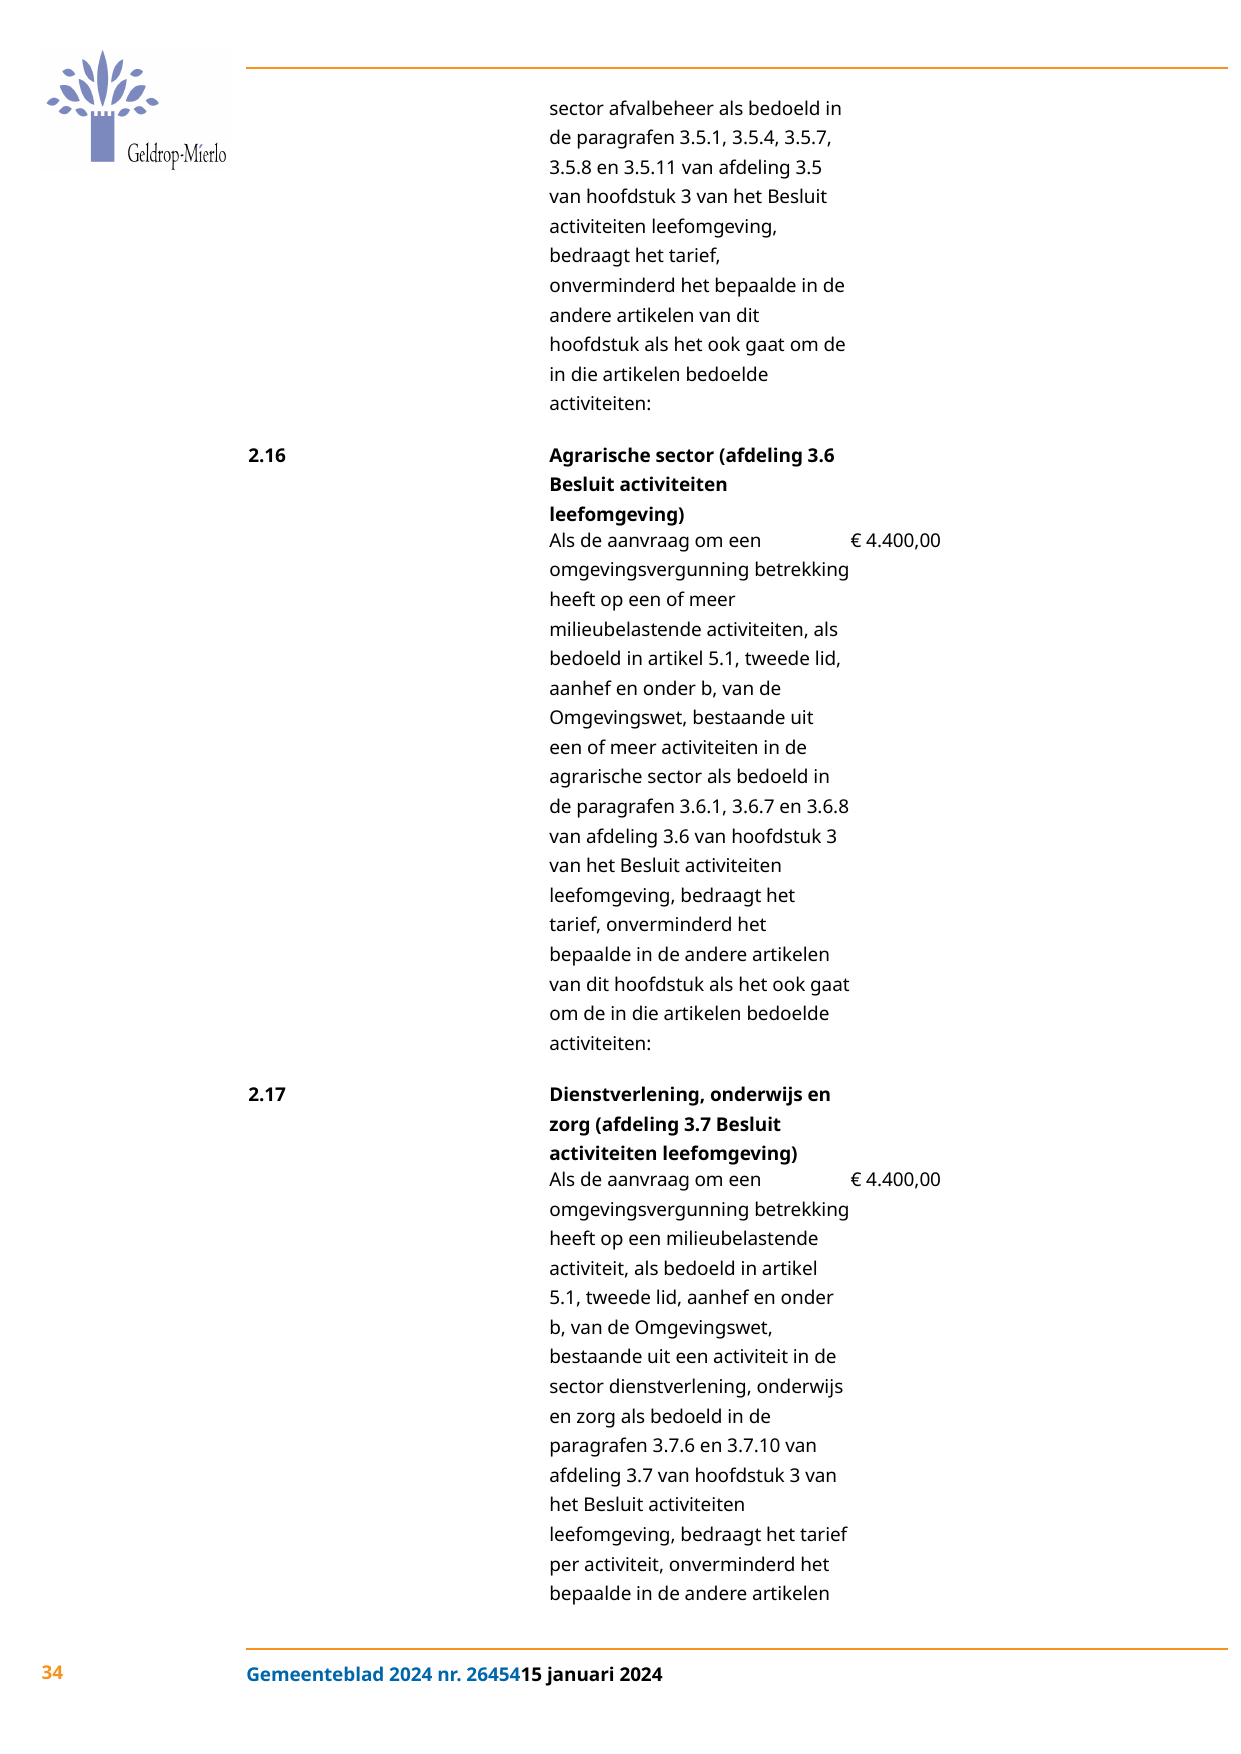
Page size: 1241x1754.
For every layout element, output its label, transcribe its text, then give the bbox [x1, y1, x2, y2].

table_cell € 4.400,00 [850, 527, 1152, 1056]
table_cell [549, 1056, 850, 1081]
table_cell sector afvalbeheer als bedoeld in de paragrafen 3.5.1, 3.5.4, 3.5.7, 3.5.8 en 3.5.11 van afdeling 3.5 van hoofdstuk 3 van het Besluit activiteiten leefomgeving, bedraagt het tarief, onverminderd het bepaalde in de andere artikelen van dit hoofdstuk als het ook gaat om de in die artikelen bedoelde activiteiten: [549, 95, 850, 416]
table_cell [248, 416, 549, 442]
table_cell [850, 1056, 1152, 1081]
table_cell 2.16 [248, 442, 549, 527]
table_cell [850, 95, 1152, 416]
table_cell [248, 1056, 549, 1081]
table_cell [850, 442, 1152, 527]
table_cell [248, 527, 549, 1056]
picture [41, 47, 231, 172]
table_cell [549, 416, 850, 442]
table_cell [850, 1081, 1152, 1166]
table_cell [248, 1166, 549, 1606]
table_cell [850, 416, 1152, 442]
table_cell Agrarische sector (afdeling 3.6 Besluit activiteiten leefomgeving) [549, 442, 850, 527]
table_cell 2.17 [248, 1081, 549, 1166]
table_cell [248, 95, 549, 416]
table_cell Dienstverlening, onderwijs en zorg (afdeling 3.7 Besluit activiteiten leefomgeving) [549, 1081, 850, 1166]
table_cell € 4.400,00 [850, 1166, 1152, 1606]
table_cell Als de aanvraag om een omgevingsvergunning betrekking heeft op een of meer milieubelastende activiteiten, als bedoeld in artikel 5.1, tweede lid, aanhef en onder b, van de Omgevingswet, bestaande uit een of meer activiteiten in de agrarische sector als bedoeld in de paragrafen 3.6.1, 3.6.7 en 3.6.8 van afdeling 3.6 van hoofdstuk 3 van het Besluit activiteiten leefomgeving, bedraagt het tarief, onverminderd het bepaalde in de andere artikelen van dit hoofdstuk als het ook gaat om de in die artikelen bedoelde activiteiten: [549, 527, 850, 1056]
table_cell Als de aanvraag om een omgevingsvergunning betrekking heeft op een milieubelastende activiteit, als bedoeld in artikel 5.1, tweede lid, aanhef en onder b, van de Omgevingswet, bestaande uit een activiteit in de sector dienstverlening, onderwijs en zorg als bedoeld in de paragrafen 3.7.6 en 3.7.10 van afdeling 3.7 van hoofdstuk 3 van het Besluit activiteiten leefomgeving, bedraagt het tarief per activiteit, onverminderd het bepaalde in de andere artikelen [549, 1166, 850, 1606]
